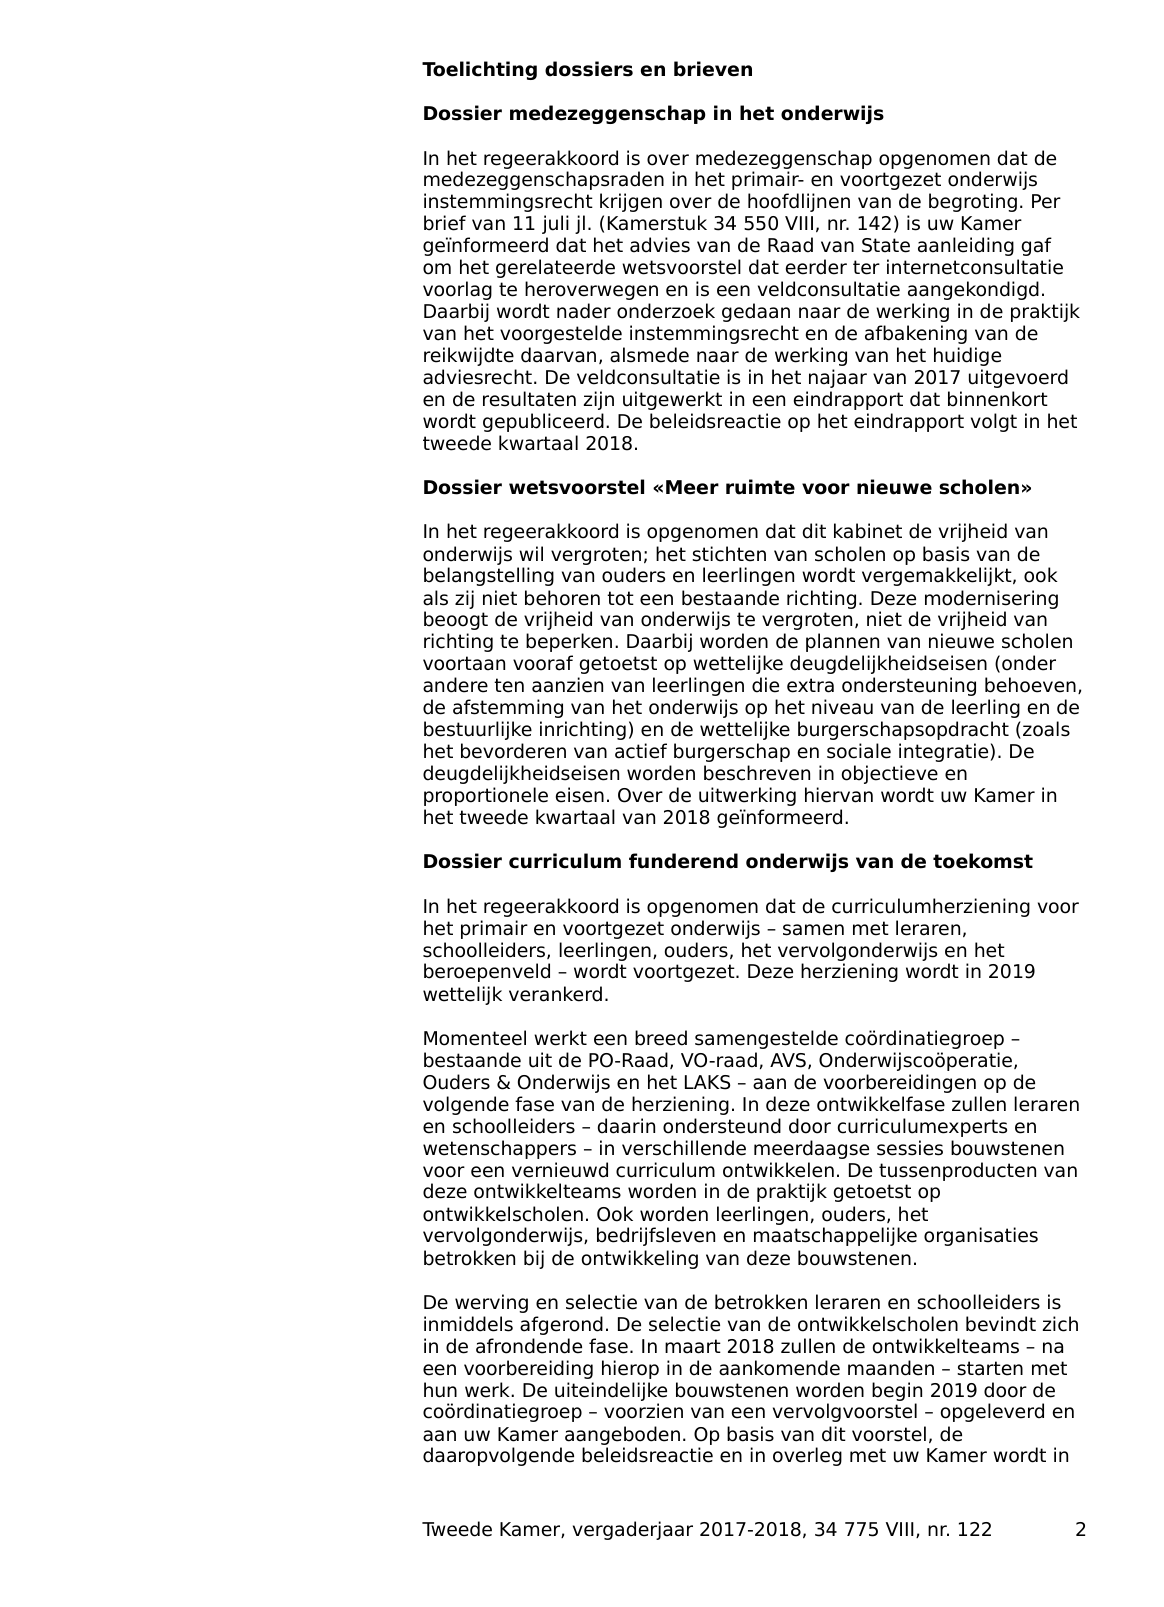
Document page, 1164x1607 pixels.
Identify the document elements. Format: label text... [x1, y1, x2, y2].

subtitle Dossier wetsvoorstel «Meer ruimte voor nieuwe scholen» [422, 477, 1087, 499]
text Momenteel werkt een breed samengestelde coördinatiegroep – bestaande uit de PO-Raad, VO-raad, AVS, Onderwijscoöperatie, Ouders & Onderwijs en het LAKS – aan de voorbereidingen op de volgende fase van de herziening. In deze ontwikkelfase zullen leraren en schoolleiders – daarin ondersteund door curriculumexperts en wetenschappers – in verschillende meerdaagse sessies bouwstenen voor een vernieuwd curriculum ontwikkelen. De tussenproducten van deze ontwikkelteams worden in de praktijk getoetst op ontwikkelscholen. Ook worden leerlingen, ouders, het vervolgonderwijs, bedrijfsleven en maatschappelijke organisaties betrokken bij de ontwikkeling van deze bouwstenen. [422, 1028, 1087, 1269]
text De werving en selectie van de betrokken leraren en schoolleiders is inmiddels afgerond. De selectie van de ontwikkelscholen bevindt zich in de afrondende fase. In maart 2018 zullen de ontwikkelteams – na een voorbereiding hierop in de aankomende maanden – starten met hun werk. De uiteindelijke bouwstenen worden begin 2019 door de coördinatiegroep – voorzien van een vervolgvoorstel – opgeleverd en aan uw Kamer aangeboden. Op basis van dit voorstel, de daaropvolgende beleidsreactie en in overleg met uw Kamer wordt in [422, 1292, 1087, 1467]
subtitle Toelichting dossiers en brieven [422, 59, 1087, 81]
text In het regeerakkoord is opgenomen dat de curriculumherziening voor het primair en voortgezet onderwijs – samen met leraren, schoolleiders, leerlingen, ouders, het vervolgonderwijs en het beroepenveld – wordt voortgezet. Deze herziening wordt in 2019 wettelijk verankerd. [422, 896, 1087, 1005]
subtitle Dossier curriculum funderend onderwijs van de toekomst [422, 851, 1087, 873]
text In het regeerakkoord is opgenomen dat dit kabinet de vrijheid van onderwijs wil vergroten; het stichten van scholen op basis van de belangstelling van ouders en leerlingen wordt vergemakkelijkt, ook als zij niet behoren tot een bestaande richting. Deze modernisering beoogt de vrijheid van onderwijs te vergroten, niet de vrijheid van richting te beperken. Daarbij worden de plannen van nieuwe scholen voortaan vooraf getoetst op wettelijke deugdelijkheidseisen (onder andere ten aanzien van leerlingen die extra ondersteuning behoeven, de afstemming van het onderwijs op het niveau van de leerling en de bestuurlijke inrichting) en de wettelijke burgerschapsopdracht (zoals het bevorderen van actief burgerschap en sociale integratie). De deugdelijkheidseisen worden beschreven in objectieve en proportionele eisen. Over de uitwerking hiervan wordt uw Kamer in het tweede kwartaal van 2018 geïnformeerd. [422, 521, 1087, 829]
text In het regeerakkoord is over medezeggenschap opgenomen dat de medezeggenschapsraden in het primair- en voortgezet onderwijs instemmingsrecht krijgen over de hoofdlijnen van de begroting. Per brief van 11 juli jl. (Kamerstuk 34 550 VIII, nr. 142) is uw Kamer geïnformeerd dat het advies van de Raad van State aanleiding gaf om het gerelateerde wetsvoorstel dat eerder ter internetconsultatie voorlag te heroverwegen en is een veldconsultatie aangekondigd. Daarbij wordt nader onderzoek gedaan naar de werking in de praktijk van het voorgestelde instemmingsrecht en de afbakening van de reikwijdte daarvan, alsmede naar de werking van het huidige adviesrecht. De veldconsultatie is in het najaar van 2017 uitgevoerd en de resultaten zijn uitgewerkt in een eindrapport dat binnenkort wordt gepubliceerd. De beleidsreactie op het eindrapport volgt in het tweede kwartaal 2018. [422, 147, 1087, 455]
subtitle Dossier medezeggenschap in het onderwijs [422, 103, 1087, 125]
